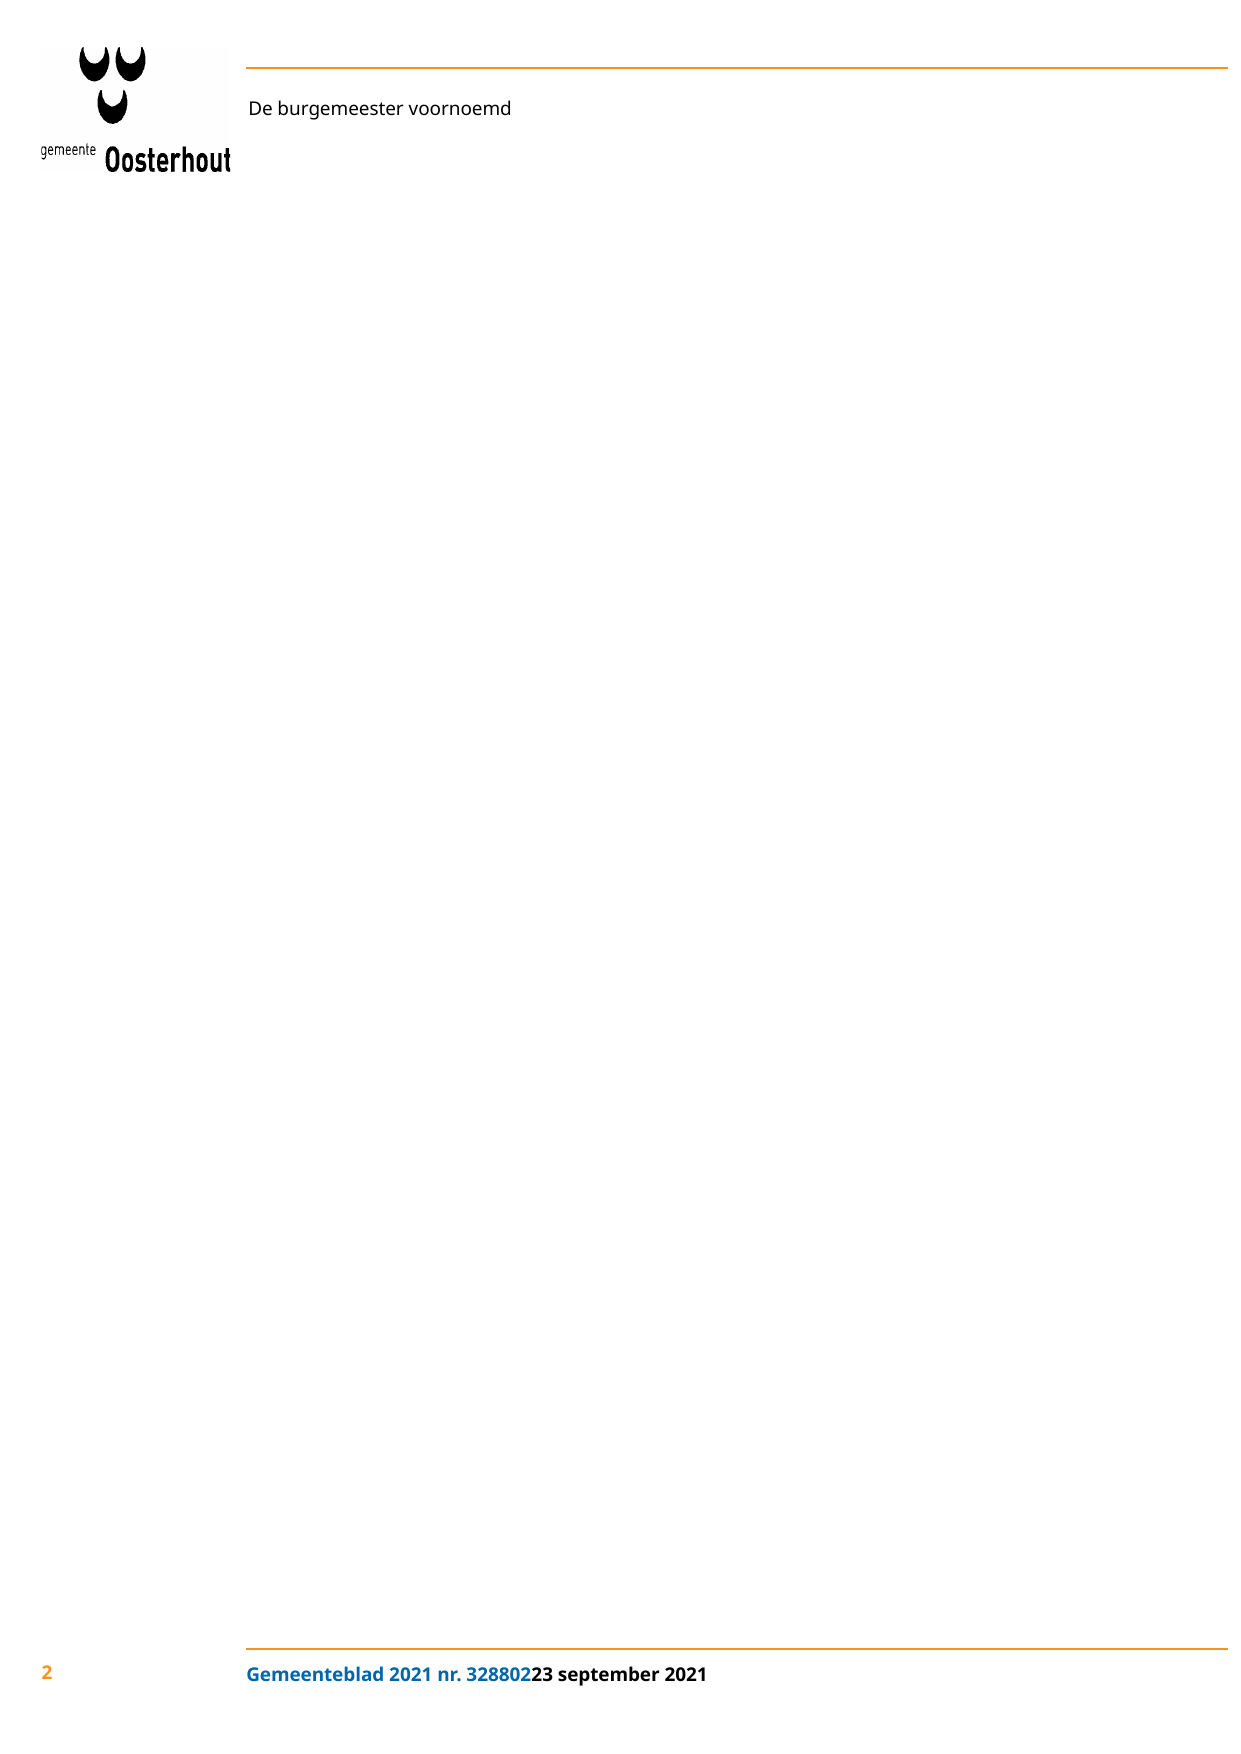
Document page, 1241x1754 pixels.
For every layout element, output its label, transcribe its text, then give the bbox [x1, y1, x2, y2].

text De burgemeester voornoemd [248, 95, 1152, 121]
picture [41, 47, 231, 172]
